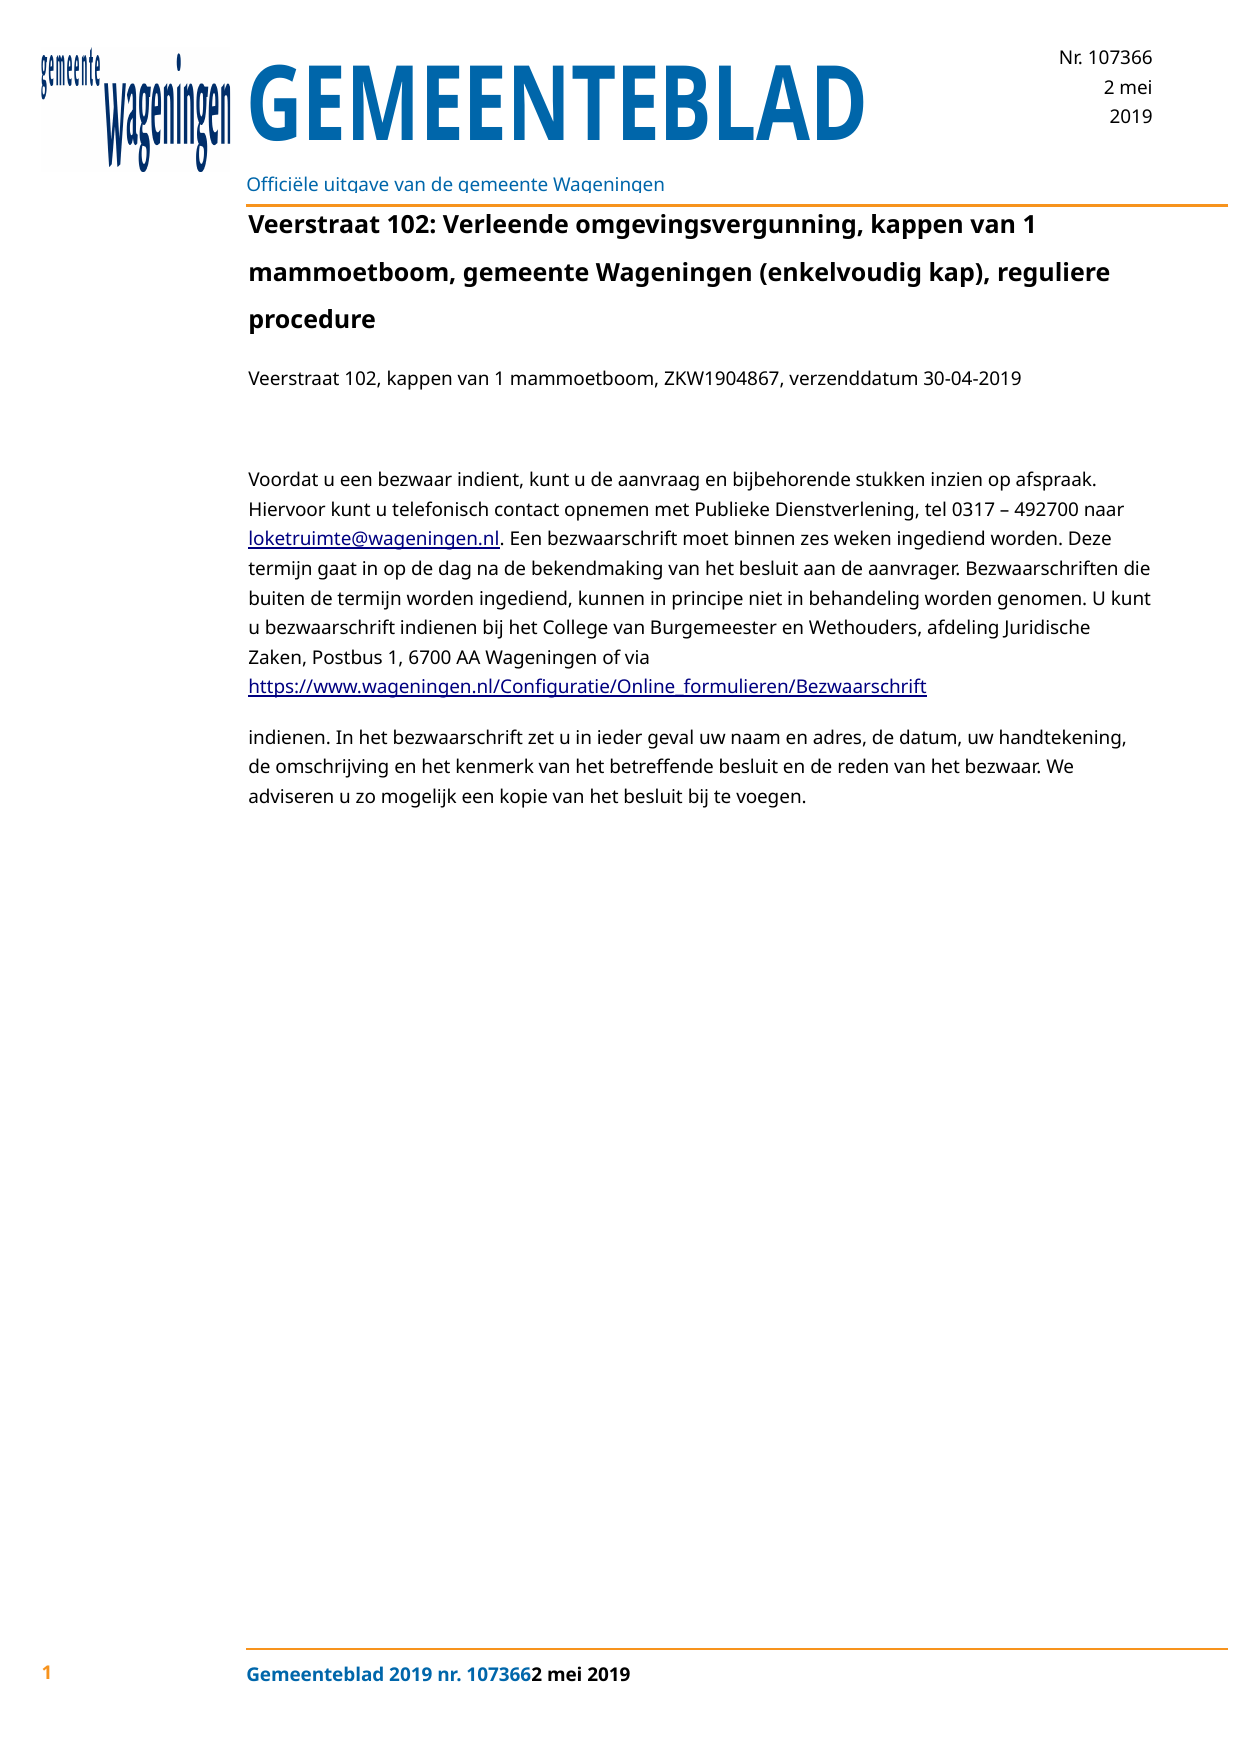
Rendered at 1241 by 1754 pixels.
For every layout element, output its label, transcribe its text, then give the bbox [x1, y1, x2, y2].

text Voordat u een bezwaar indient, kunt u de aanvraag en bijbehorende stukken inzien op afspraak. Hiervoor kunt u telefonisch contact opnemen met Publieke Dienstverlening, tel 0317 – 492700 naar loketruimte@wageningen.nl. Een bezwaarschrift moet binnen zes weken ingediend worden. Deze termijn gaat in op de dag na de bekendmaking van het besluit aan de aanvrager. Bezwaarschriften die buiten de termijn worden ingediend, kunnen in principe niet in behandeling worden genomen. U kunt u bezwaarschrift indienen bij het College van Burgemeester en Wethouders, afdeling Juridische Zaken, Postbus 1, 6700 AA Wageningen of via https://www.wageningen.nl/Configuratie/Online_formulieren/Bezwaarschrift [248, 466, 1152, 699]
text Veerstraat 102: Verleende omgevingsvergunning, kappen van 1 mammoetboom, gemeente Wageningen (enkelvoudig kap), reguliere procedure [248, 207, 1152, 336]
text indienen. In het bezwaarschrift zet u in ieder geval uw naam en adres, de datum, uw handtekening, de omschrijving en het kenmerk van het betreffende besluit en de reden van het bezwaar. We adviseren u zo mogelijk een kopie van het besluit bij te voegen. [248, 724, 1152, 809]
picture [41, 47, 231, 172]
text Veerstraat 102, kappen van 1 mammoetboom, ZKW1904867, verzenddatum 30-04-2019 [248, 366, 1152, 391]
